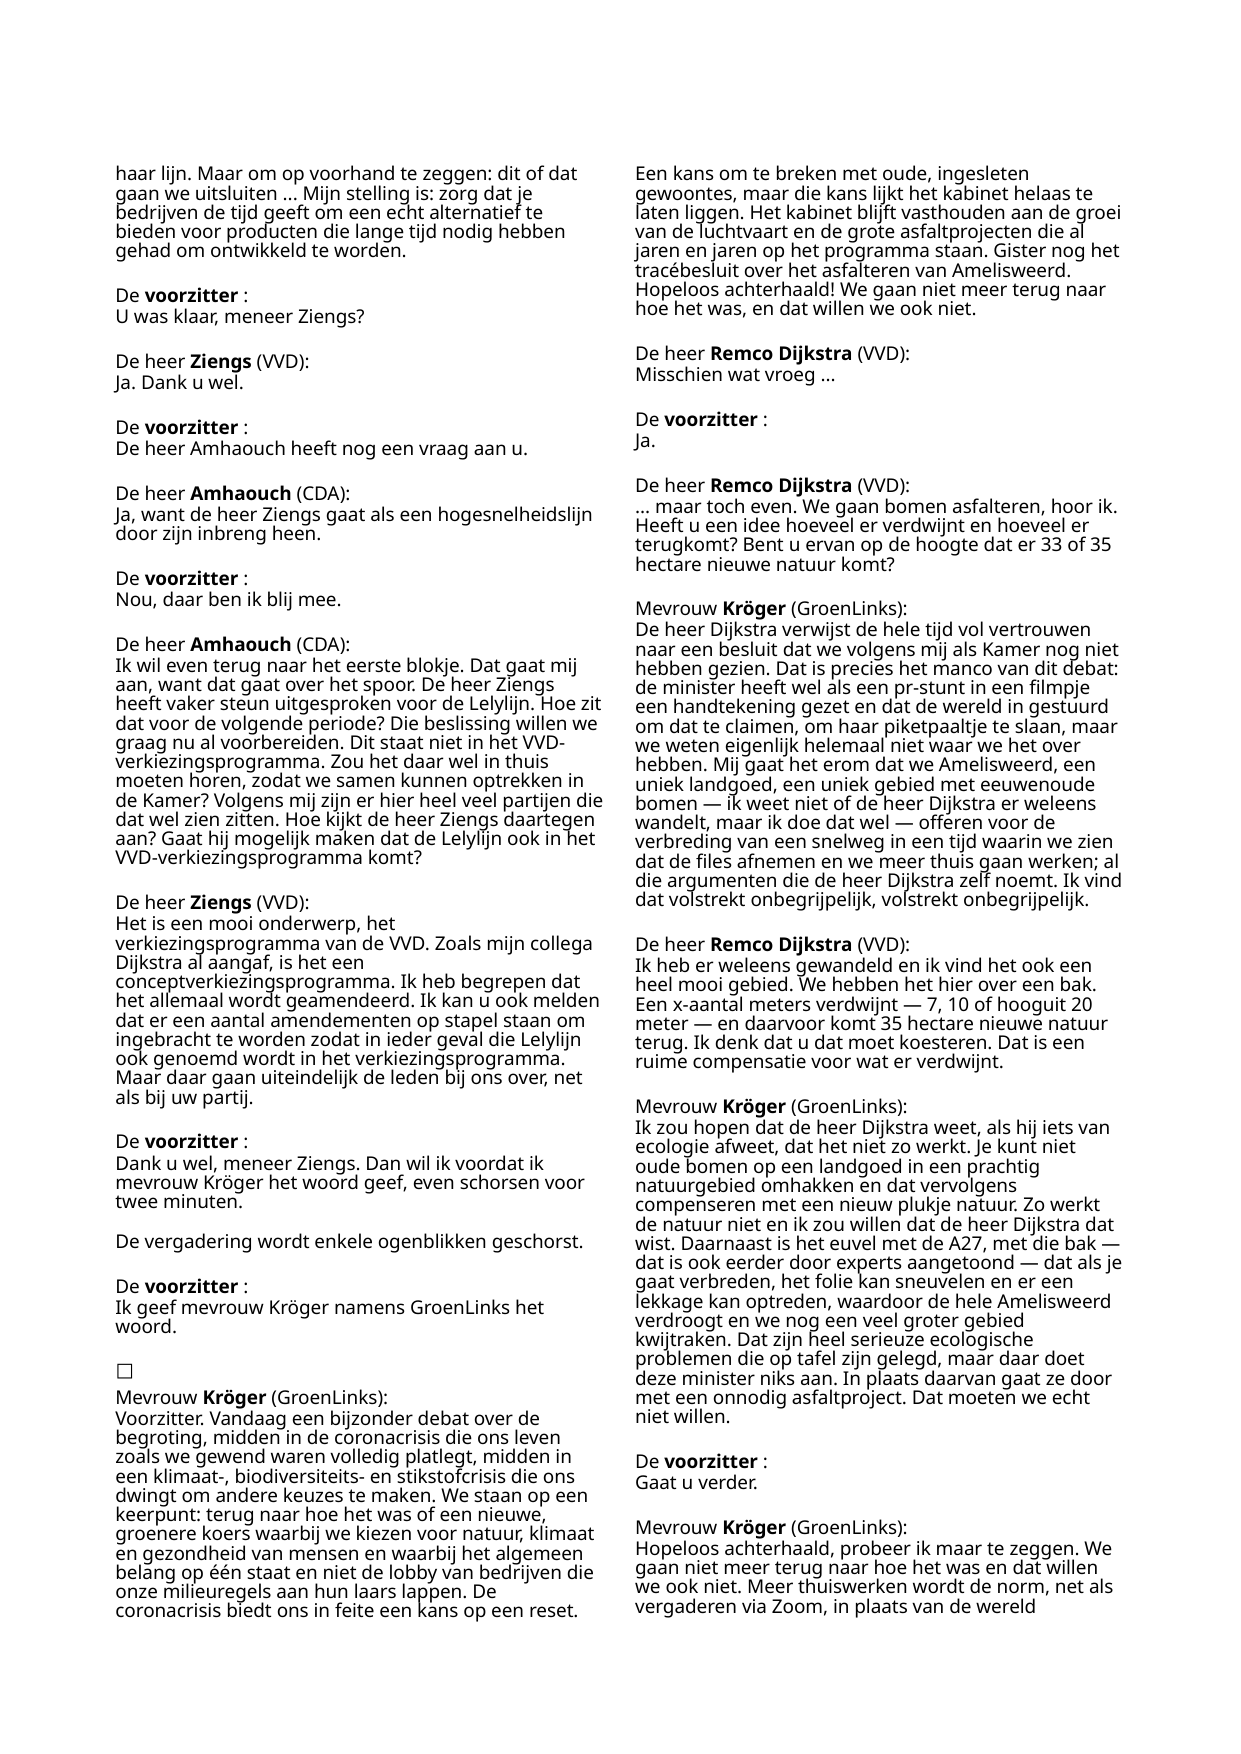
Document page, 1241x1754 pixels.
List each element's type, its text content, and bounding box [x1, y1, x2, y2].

text De heer Remco Dijkstra (VVD): [635, 931, 1125, 957]
text De heer Amhaouch (CDA): [115, 631, 605, 657]
text De voorzitter : [635, 406, 1125, 432]
text Ja. Dank u wel. [115, 374, 605, 393]
text Ik wil even terug naar het eerste blokje. Dat gaat mij aan, want dat gaat over het spoor. De heer Ziengs heeft vaker steun uitgesproken voor de Lelylijn. Hoe zit dat voor de volgende periode? Die beslissing willen we graag nu al voorbereiden. Dit staat niet in het VVD-verkiezingsprogramma. Zou het daar wel in thuis moeten horen, zodat we samen kunnen optrekken in de Kamer? Volgens mij zijn er hier heel veel partijen die dat wel zien zitten. Hoe kijkt de heer Ziengs daartegen aan? Gaat hij mogelijk maken dat de Lelylijn ook in het VVD-verkiezingsprogramma komt? [115, 657, 605, 869]
text De voorzitter : [115, 1129, 605, 1154]
text Mevrouw Kröger (GroenLinks): [635, 1093, 1125, 1119]
text De vergadering wordt enkele ogenblikken geschorst. [115, 1233, 605, 1252]
text ⬜ [115, 1358, 605, 1384]
text De heer Ziengs (VVD): [115, 889, 605, 915]
text De voorzitter : [115, 1273, 605, 1299]
text Ik heb er weleens gewandeld en ik vind het ook een heel mooi gebied. We hebben het hier over een bak. Een x-aantal meters verdwijnt — 7, 10 of hooguit 20 meter — en daarvoor komt 35 hectare nieuwe natuur terug. Ik denk dat u dat moet koesteren. Dat is een ruime compensatie voor wat er verdwijnt. [635, 957, 1125, 1073]
text De voorzitter : [115, 282, 605, 308]
text Ik geef mevrouw Kröger namens GroenLinks het woord. [115, 1299, 605, 1337]
text De heer Amhaouch heeft nog een vraag aan u. [115, 440, 605, 459]
text Hopeloos achterhaald, probeer ik maar te zeggen. We gaan niet meer terug naar hoe het was en dat willen we ook niet. Meer thuiswerken wordt de norm, net als vergaderen via Zoom, in plaats van de wereld [635, 1540, 1125, 1617]
text De heer Remco Dijkstra (VVD): [635, 340, 1125, 366]
text U was klaar, meneer Ziengs? [115, 308, 605, 327]
text Mevrouw Kröger (GroenLinks): [635, 1514, 1125, 1540]
text Nou, daar ben ik blij mee. [115, 591, 605, 610]
text De voorzitter : [115, 414, 605, 440]
text Ja, want de heer Ziengs gaat als een hogesnelheidslijn door zijn inbreng heen. [115, 506, 605, 544]
text haar lijn. Maar om op voorhand te zeggen: dit of dat gaan we uitsluiten ... Mijn stelling is: zorg dat je bedrijven de tijd geeft om een echt alternatief te bieden voor producten die lange tijd nodig hebben gehad om ontwikkeld te worden. [115, 165, 605, 262]
text Een kans om te breken met oude, ingesleten gewoontes, maar die kans lijkt het kabinet helaas te laten liggen. Het kabinet blijft vasthouden aan de groei van de luchtvaart en de grote asfaltprojecten die al jaren en jaren op het programma staan. Gister nog het tracébesluit over het asfalteren van Amelisweerd. Hopeloos achterhaald! We gaan niet meer terug naar hoe het was, en dat willen we ook niet. [635, 165, 1125, 319]
text De voorzitter : [115, 565, 605, 591]
text Misschien wat vroeg ... [635, 366, 1125, 385]
text Ik zou hopen dat de heer Dijkstra weet, als hij iets van ecologie afweet, dat het niet zo werkt. Je kunt niet oude bomen op een landgoed in een prachtig natuurgebied omhakken en dat vervolgens compenseren met een nieuw plukje natuur. Zo werkt de natuur niet en ik zou willen dat de heer Dijkstra dat wist. Daarnaast is het euvel met de A27, met die bak — dat is ook eerder door experts aangetoond — dat als je gaat verbreden, het folie kan sneuvelen en er een lekkage kan optreden, waardoor de hele Amelisweerd verdroogt en we nog een veel groter gebied kwijtraken. Dat zijn heel serieuze ecologische problemen die op tafel zijn gelegd, maar daar doet deze minister niks aan. In plaats daarvan gaat ze door met een onnodig asfaltproject. Dat moeten we echt niet willen. [635, 1119, 1125, 1427]
text ... maar toch even. We gaan bomen asfalteren, hoor ik. Heeft u een idee hoeveel er verdwijnt en hoeveel er terugkomt? Bent u ervan op de hoogte dat er 33 of 35 hectare nieuwe natuur komt? [635, 498, 1125, 575]
text Voorzitter. Vandaag een bijzonder debat over de begroting, midden in de coronacrisis die ons leven zoals we gewend waren volledig platlegt, midden in een klimaat-, biodiversiteits- en stikstofcrisis die ons dwingt om andere keuzes te maken. We staan op een keerpunt: terug naar hoe het was of een nieuwe, groenere koers waarbij we kiezen voor natuur, klimaat en gezondheid van mensen en waarbij het algemeen belang op één staat en niet de lobby van bedrijven die onze milieuregels aan hun laars lappen. De coronacrisis biedt ons in feite een kans op een reset. [115, 1410, 605, 1622]
text Dank u wel, meneer Ziengs. Dan wil ik voordat ik mevrouw Kröger het woord geef, even schorsen voor twee minuten. [115, 1154, 605, 1212]
text Ja. [635, 432, 1125, 451]
text De heer Ziengs (VVD): [115, 348, 605, 374]
text De heer Dijkstra verwijst de hele tijd vol vertrouwen naar een besluit dat we volgens mij als Kamer nog niet hebben gezien. Dat is precies het manco van dit debat: de minister heeft wel als een pr-stunt in een filmpje een handtekening gezet en dat de wereld in gestuurd om dat te claimen, om haar piketpaaltje te slaan, maar we weten eigenlijk helemaal niet waar we het over hebben. Mij gaat het erom dat we Amelisweerd, een uniek landgoed, een uniek gebied met eeuwenoude bomen — ik weet niet of de heer Dijkstra er weleens wandelt, maar ik doe dat wel — offeren voor de verbreding van een snelweg in een tijd waarin we zien dat de files afnemen en we meer thuis gaan werken; al die argumenten die de heer Dijkstra zelf noemt. Ik vind dat volstrekt onbegrijpelijk, volstrekt onbegrijpelijk. [635, 621, 1125, 910]
text Gaat u verder. [635, 1474, 1125, 1493]
text Het is een mooi onderwerp, het verkiezingsprogramma van de VVD. Zoals mijn collega Dijkstra al aangaf, is het een conceptverkiezingsprogramma. Ik heb begrepen dat het allemaal wordt geamendeerd. Ik kan u ook melden dat er een aantal amendementen op stapel staan om ingebracht te worden zodat in ieder geval die Lelylijn ook genoemd wordt in het verkiezingsprogramma. Maar daar gaan uiteindelijk de leden bij ons over, net als bij uw partij. [115, 915, 605, 1108]
text De voorzitter : [635, 1448, 1125, 1474]
text De heer Remco Dijkstra (VVD): [635, 472, 1125, 498]
text De heer Amhaouch (CDA): [115, 480, 605, 506]
text Mevrouw Kröger (GroenLinks): [635, 596, 1125, 621]
text Mevrouw Kröger (GroenLinks): [115, 1384, 605, 1410]
